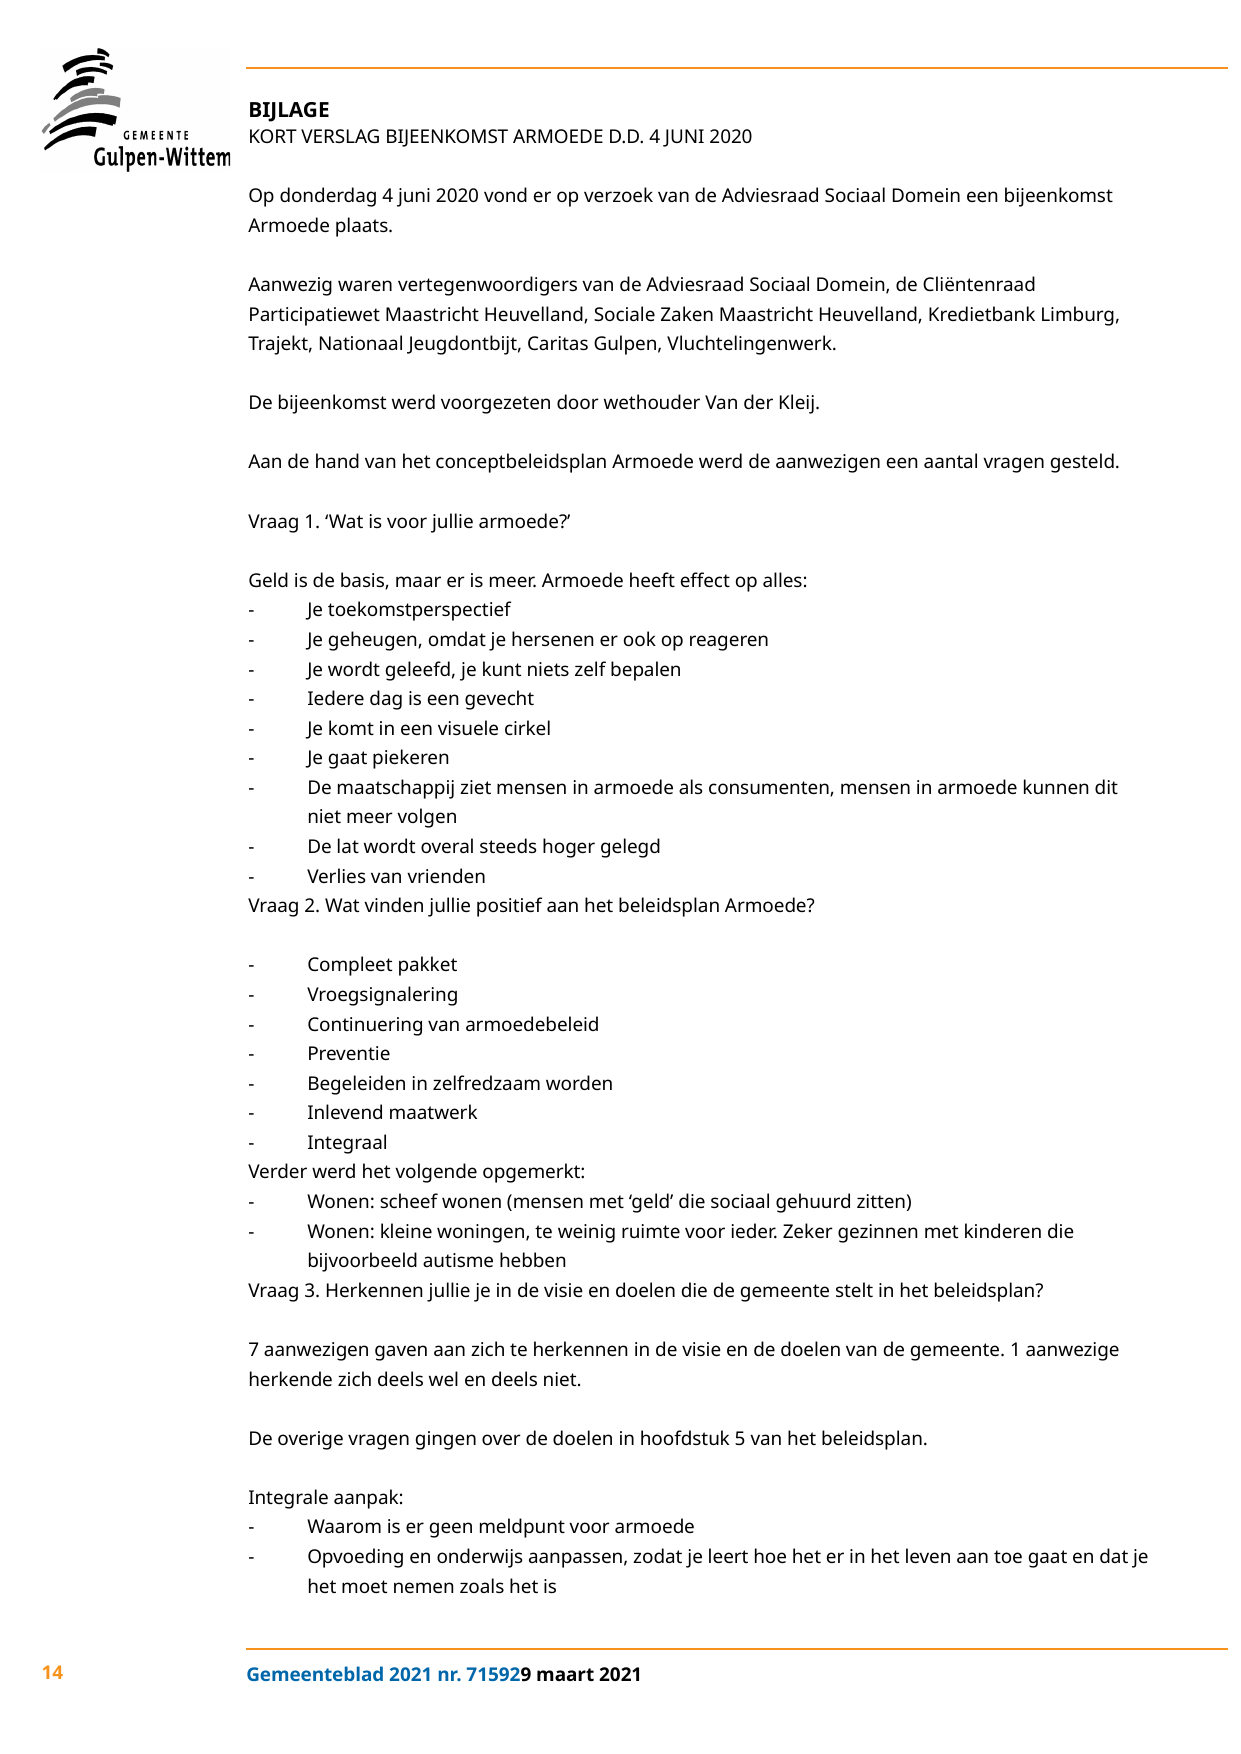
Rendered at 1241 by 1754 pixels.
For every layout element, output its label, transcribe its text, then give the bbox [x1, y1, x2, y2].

list Vroegsignalering [248, 981, 1152, 1007]
list Je wordt geleefd, je kunt niets zelf bepalen [248, 656, 1152, 682]
text Aan de hand van het conceptbeleidsplan Armoede werd de aanwezigen een aantal vragen gesteld. [248, 449, 1152, 474]
list De lat wordt overal steeds hoger gelegd [248, 833, 1152, 859]
text De bijeenkomst werd voorgezeten door wethouder Van der Kleij. [248, 389, 1152, 415]
text Vraag 1. ‘Wat is voor jullie armoede?’ [248, 508, 1152, 534]
list Je geheugen, omdat je hersenen er ook op reageren [248, 626, 1152, 652]
text Geld is de basis, maar er is meer. Armoede heeft effect op alles: [248, 567, 1152, 593]
text KORT VERSLAG BIJEENKOMST ARMOEDE D.D. 4 JUNI 2020 [248, 123, 1152, 149]
list Wonen: scheef wonen (mensen met ‘geld’ die sociaal gehuurd zitten) [248, 1188, 1152, 1214]
list Preventie [248, 1040, 1152, 1066]
list Iedere dag is een gevecht [248, 685, 1152, 711]
text Op donderdag 4 juni 2020 vond er op verzoek van de Adviesraad Sociaal Domein een bijeenkomst Armoede plaats. [248, 182, 1152, 238]
text De overige vragen gingen over de doelen in hoofdstuk 5 van het beleidsplan. [248, 1425, 1152, 1451]
text 7 aanwezigen gaven aan zich te herkennen in de visie en de doelen van de gemeente. 1 aanwezige herkende zich deels wel en deels niet. [248, 1336, 1152, 1392]
list Opvoeding en onderwijs aanpassen, zodat je leert hoe het er in het leven aan toe gaat en dat je het moet nemen zoals het is [248, 1543, 1152, 1599]
text Vraag 3. Herkennen jullie je in de visie en doelen die de gemeente stelt in het beleidsplan? [248, 1277, 1152, 1303]
text Verder werd het volgende opgemerkt: [248, 1159, 1152, 1184]
list Integraal [248, 1129, 1152, 1155]
list Je komt in een visuele cirkel [248, 715, 1152, 741]
text Integrale aanpak: [248, 1484, 1152, 1510]
list Je toekomstperspectief [248, 597, 1152, 622]
list Wonen: kleine woningen, te weinig ruimte voor ieder. Zeker gezinnen met kinderen die bijvoorbeeld autisme hebben [248, 1218, 1152, 1273]
text Vraag 2. Wat vinden jullie positief aan het beleidsplan Armoede? [248, 892, 1152, 918]
text BIJLAGE [248, 95, 1152, 123]
list Inlevend maatwerk [248, 1099, 1152, 1125]
list De maatschappij ziet mensen in armoede als consumenten, mensen in armoede kunnen dit niet meer volgen [248, 774, 1152, 829]
list Continuering van armoedebeleid [248, 1011, 1152, 1037]
text Aanwezig waren vertegenwoordigers van de Adviesraad Sociaal Domein, de Cliëntenraad Participatiewet Maastricht Heuvelland, Sociale Zaken Maastricht Heuvelland, Kredietbank Limburg, Trajekt, Nationaal Jeugdontbijt, Caritas Gulpen, Vluchtelingenwerk. [248, 271, 1152, 356]
list Compleet pakket [248, 952, 1152, 977]
list Begeleiden in zelfredzaam worden [248, 1070, 1152, 1096]
list Verlies van vrienden [248, 863, 1152, 889]
list Je gaat piekeren [248, 744, 1152, 770]
list Waarom is er geen meldpunt voor armoede [248, 1514, 1152, 1539]
picture [41, 47, 231, 172]
